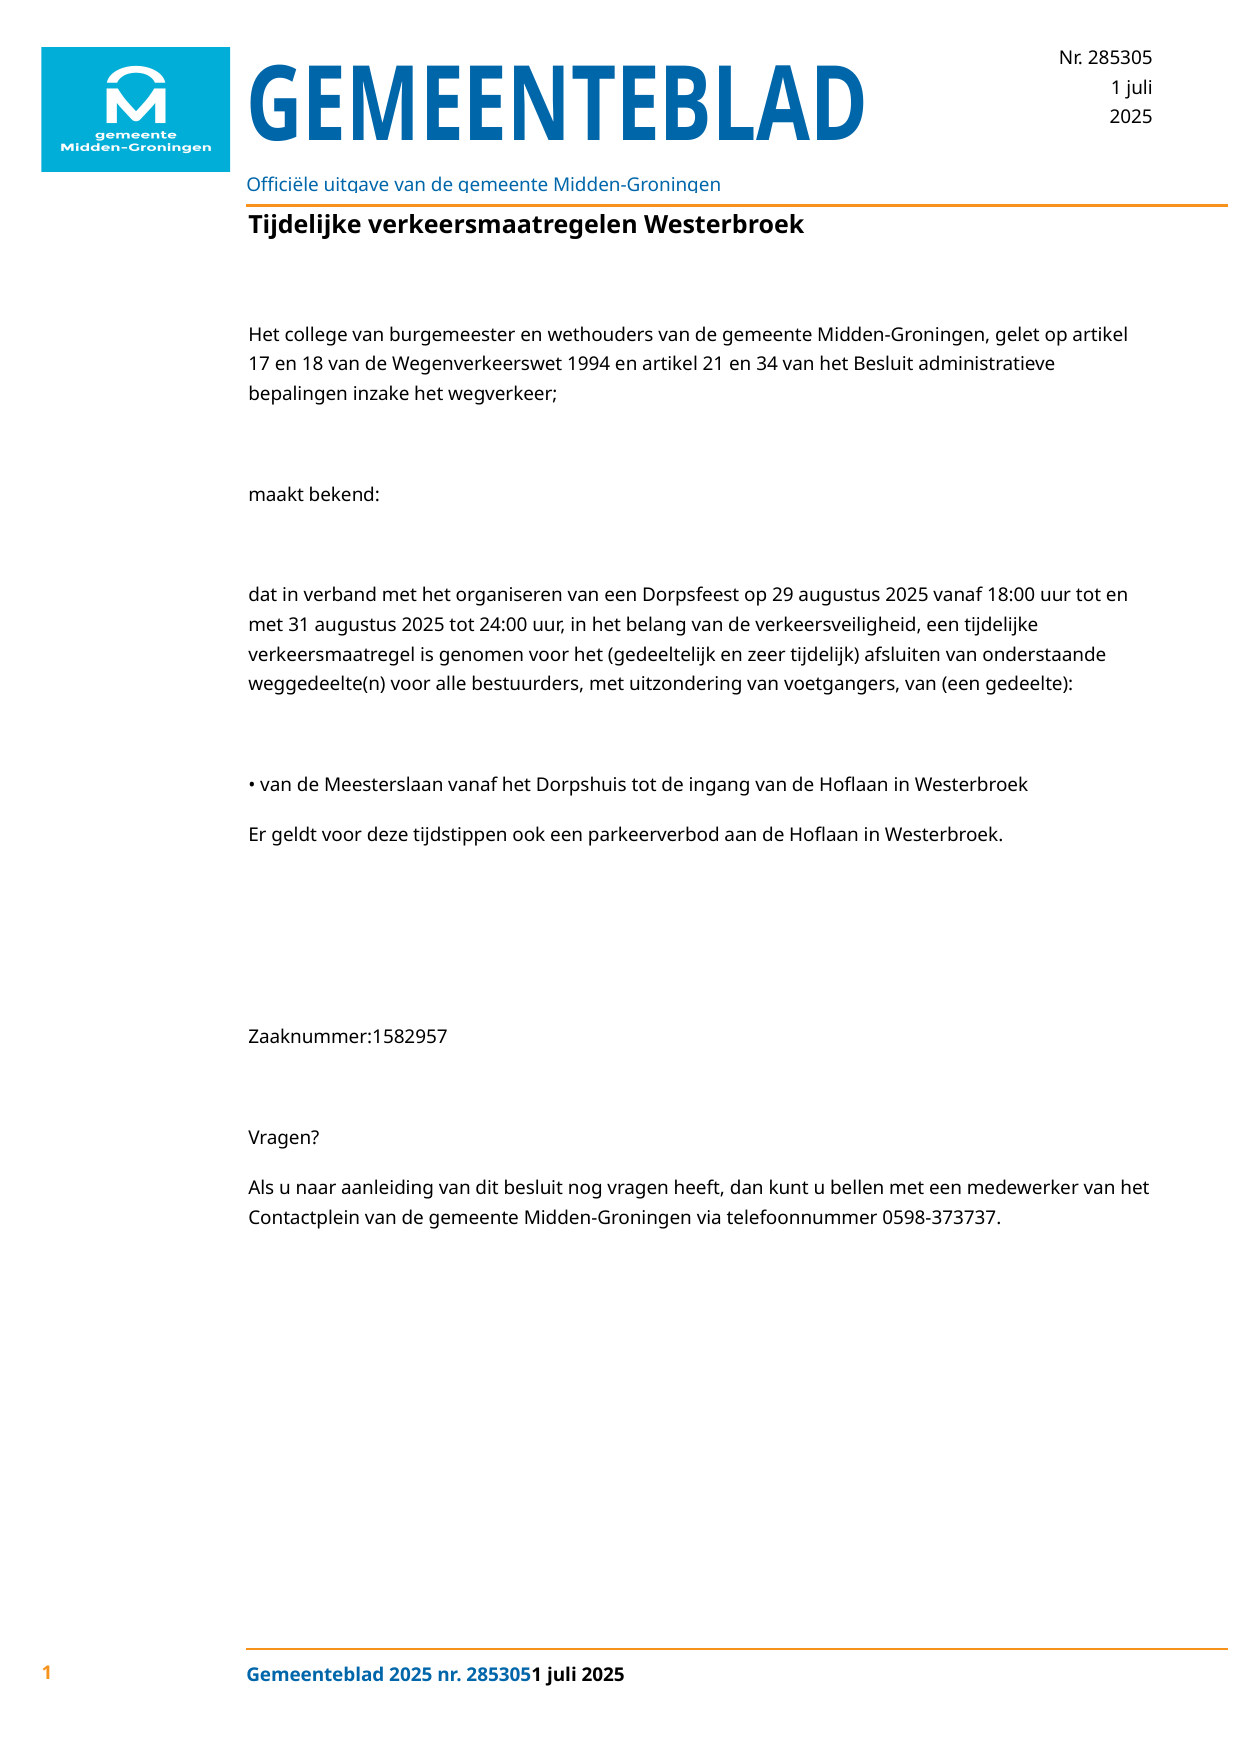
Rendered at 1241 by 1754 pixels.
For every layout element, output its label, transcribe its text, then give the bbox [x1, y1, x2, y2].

text Er geldt voor deze tijdstippen ook een parkeerverbod aan de Hoflaan in Westerbroek. [248, 822, 1152, 847]
text • van de Meesterslaan vanaf het Dorpshuis tot de ingang van de Hoflaan in Westerbroek [248, 771, 1152, 797]
text dat in verband met het organiseren van een Dorpsfeest op 29 augustus 2025 vanaf 18:00 uur tot en met 31 augustus 2025 tot 24:00 uur, in het belang van de verkeersveiligheid, een tijdelijke verkeersmaatregel is genomen voor het (gedeeltelijk en zeer tijdelijk) afsluiten van onderstaande weggedeelte(n) voor alle bestuurders, met uitzondering van voetgangers, van (een gedeelte): [248, 582, 1152, 696]
text Het college van burgemeester en wethouders van de gemeente Midden-Groningen, gelet op artikel 17 en 18 van de Wegenverkeerswet 1994 en artikel 21 en 34 van het Besluit administratieve bepalingen inzake het wegverkeer; [248, 321, 1152, 406]
text Zaaknummer:1582957 [248, 1023, 1152, 1049]
picture [108, 66, 164, 82]
text Tijdelijke verkeersmaatregelen Westerbroek [248, 207, 1152, 241]
picture [107, 89, 165, 122]
text Als u naar aanleiding van dit besluit nog vragen heeft, dan kunt u bellen met een medewerker van het Contactplein van de gemeente Midden-Groningen via telefoonnummer 0598-373737. [248, 1174, 1152, 1230]
picture [184, 146, 190, 153]
text maakt bekend: [248, 481, 1152, 506]
text Vragen? [248, 1124, 1152, 1150]
